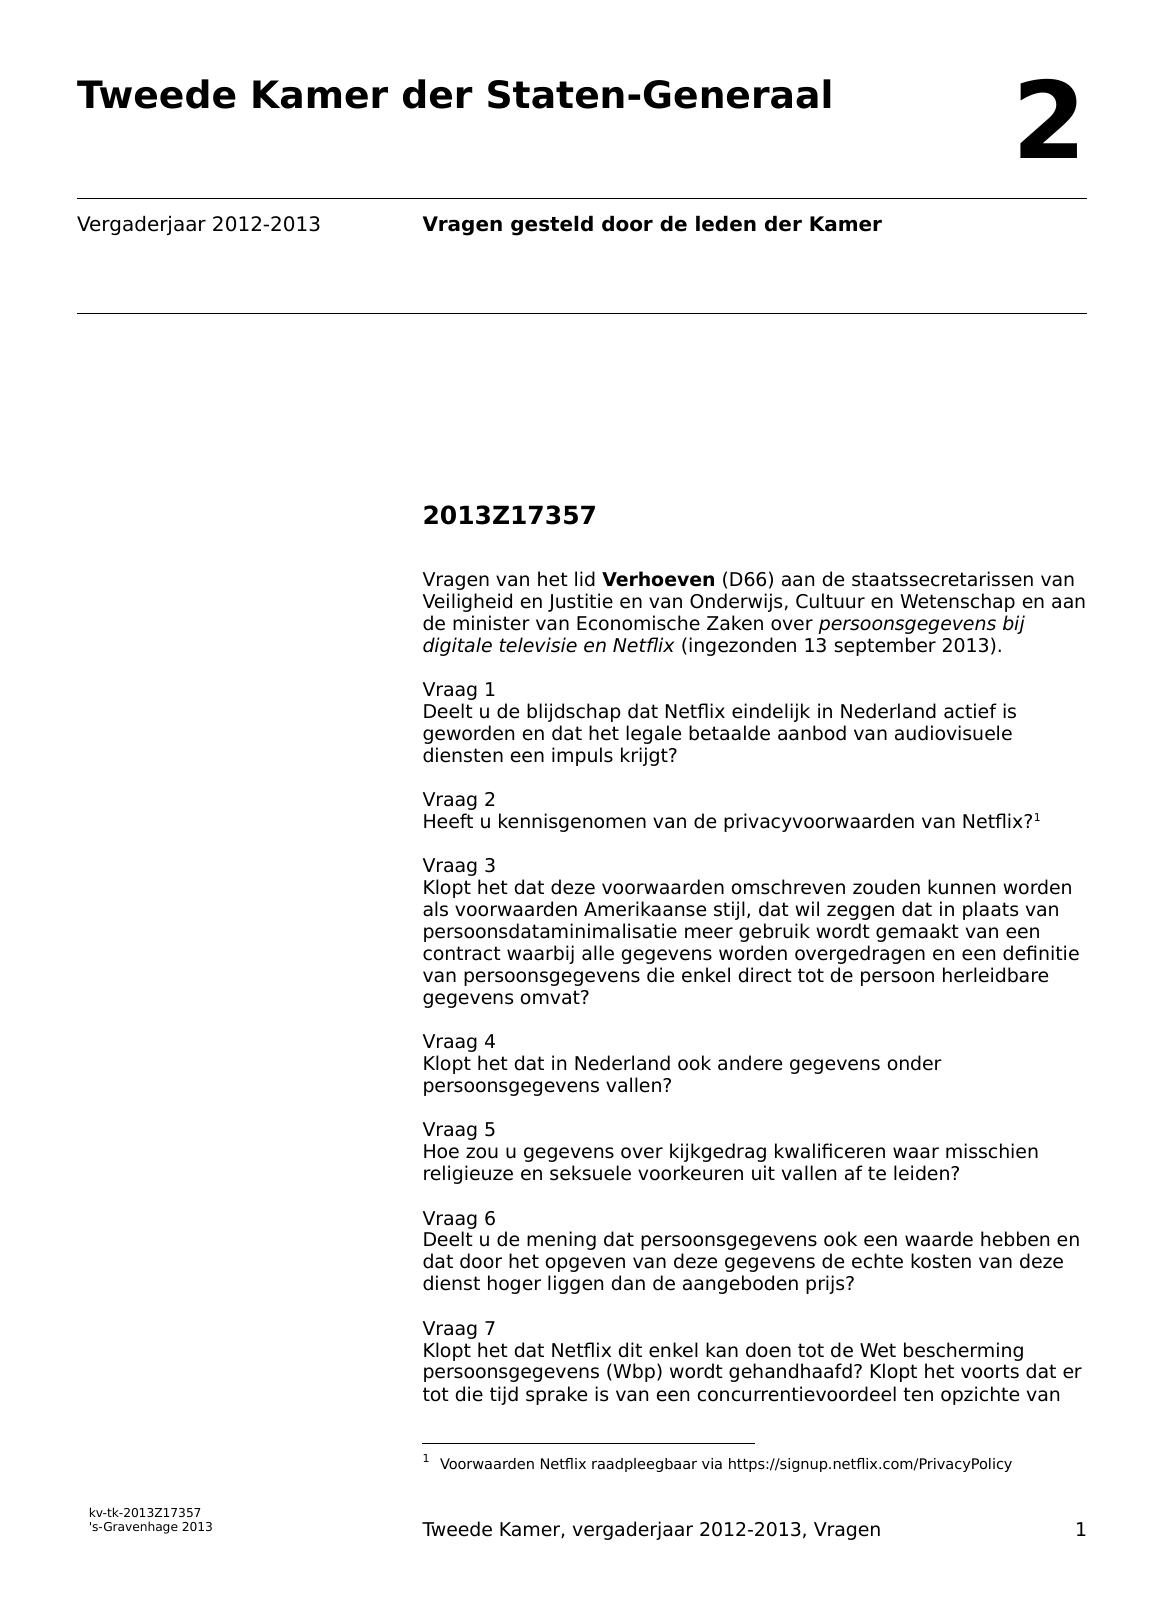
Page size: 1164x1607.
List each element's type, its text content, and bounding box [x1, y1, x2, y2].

table_header 2 [886, 59, 1087, 198]
text Klopt het dat deze voorwaarden omschreven zouden kunnen worden als voorwaarden Amerikaanse stijl, dat wil zeggen dat in plaats van persoonsdataminimalisatie meer gebruik wordt gemaakt van een contract waarbij alle gegevens worden overgedragen en een definitie van persoonsgegevens die enkel direct tot de persoon herleidbare gegevens omvat? [422, 877, 1087, 1009]
text Vraag 3 [422, 855, 1087, 877]
text 2013Z17357 [422, 501, 1087, 531]
table_cell Vergaderjaar 2012-2013 [77, 199, 422, 313]
text Vraag 5 [422, 1119, 1087, 1141]
text Vraag 1 [422, 679, 1087, 701]
text Heeft u kennisgenomen van de privacyvoorwaarden van Netflix? [422, 811, 1087, 833]
text Deelt u de mening dat persoonsgegevens ook een waarde hebben en dat door het opgeven van deze gegevens de echte kosten van deze dienst hoger liggen dan de aangeboden prijs? [422, 1229, 1087, 1295]
text Vraag 7 [422, 1317, 1087, 1339]
text kv-tk-2013Z17357 [88, 1506, 323, 1520]
table_cell Vragen gesteld door de leden der Kamer [422, 199, 1087, 313]
text Klopt het dat Netflix dit enkel kan doen tot de Wet bescherming persoonsgegevens (Wbp) wordt gehandhaafd? Klopt het voorts dat er tot die tijd sprake is van een concurrentievoordeel ten opzichte van [422, 1339, 1087, 1405]
text Voorwaarden Netflix raadpleegbaar via https://signup.netflix.com/PrivacyPolicy [422, 1452, 1087, 1474]
text Klopt het dat in Nederland ook andere gegevens onder persoonsgegevens vallen? [422, 1053, 1087, 1097]
table_header Tweede Kamer der Staten-Generaal [77, 59, 886, 198]
text Vraag 2 [422, 789, 1087, 811]
text Vraag 4 [422, 1031, 1087, 1053]
text Vragen van het lid Verhoeven (D66) aan de staatssecretarissen van Veiligheid en Justitie en van Onderwijs, Cultuur en Wetenschap en aan de minister van Economische Zaken over persoonsgegevens bij digitale televisie en Netflix (ingezonden 13 september 2013). [422, 569, 1087, 657]
text 's-Gravenhage 2013 [88, 1520, 323, 1534]
text Vraag 6 [422, 1207, 1087, 1229]
text Hoe zou u gegevens over kijkgedrag kwalificeren waar misschien religieuze en seksuele voorkeuren uit vallen af te leiden? [422, 1141, 1087, 1185]
text Deelt u de blijdschap dat Netflix eindelijk in Nederland actief is geworden en dat het legale betaalde aanbod van audiovisuele diensten een impuls krijgt? [422, 701, 1087, 767]
